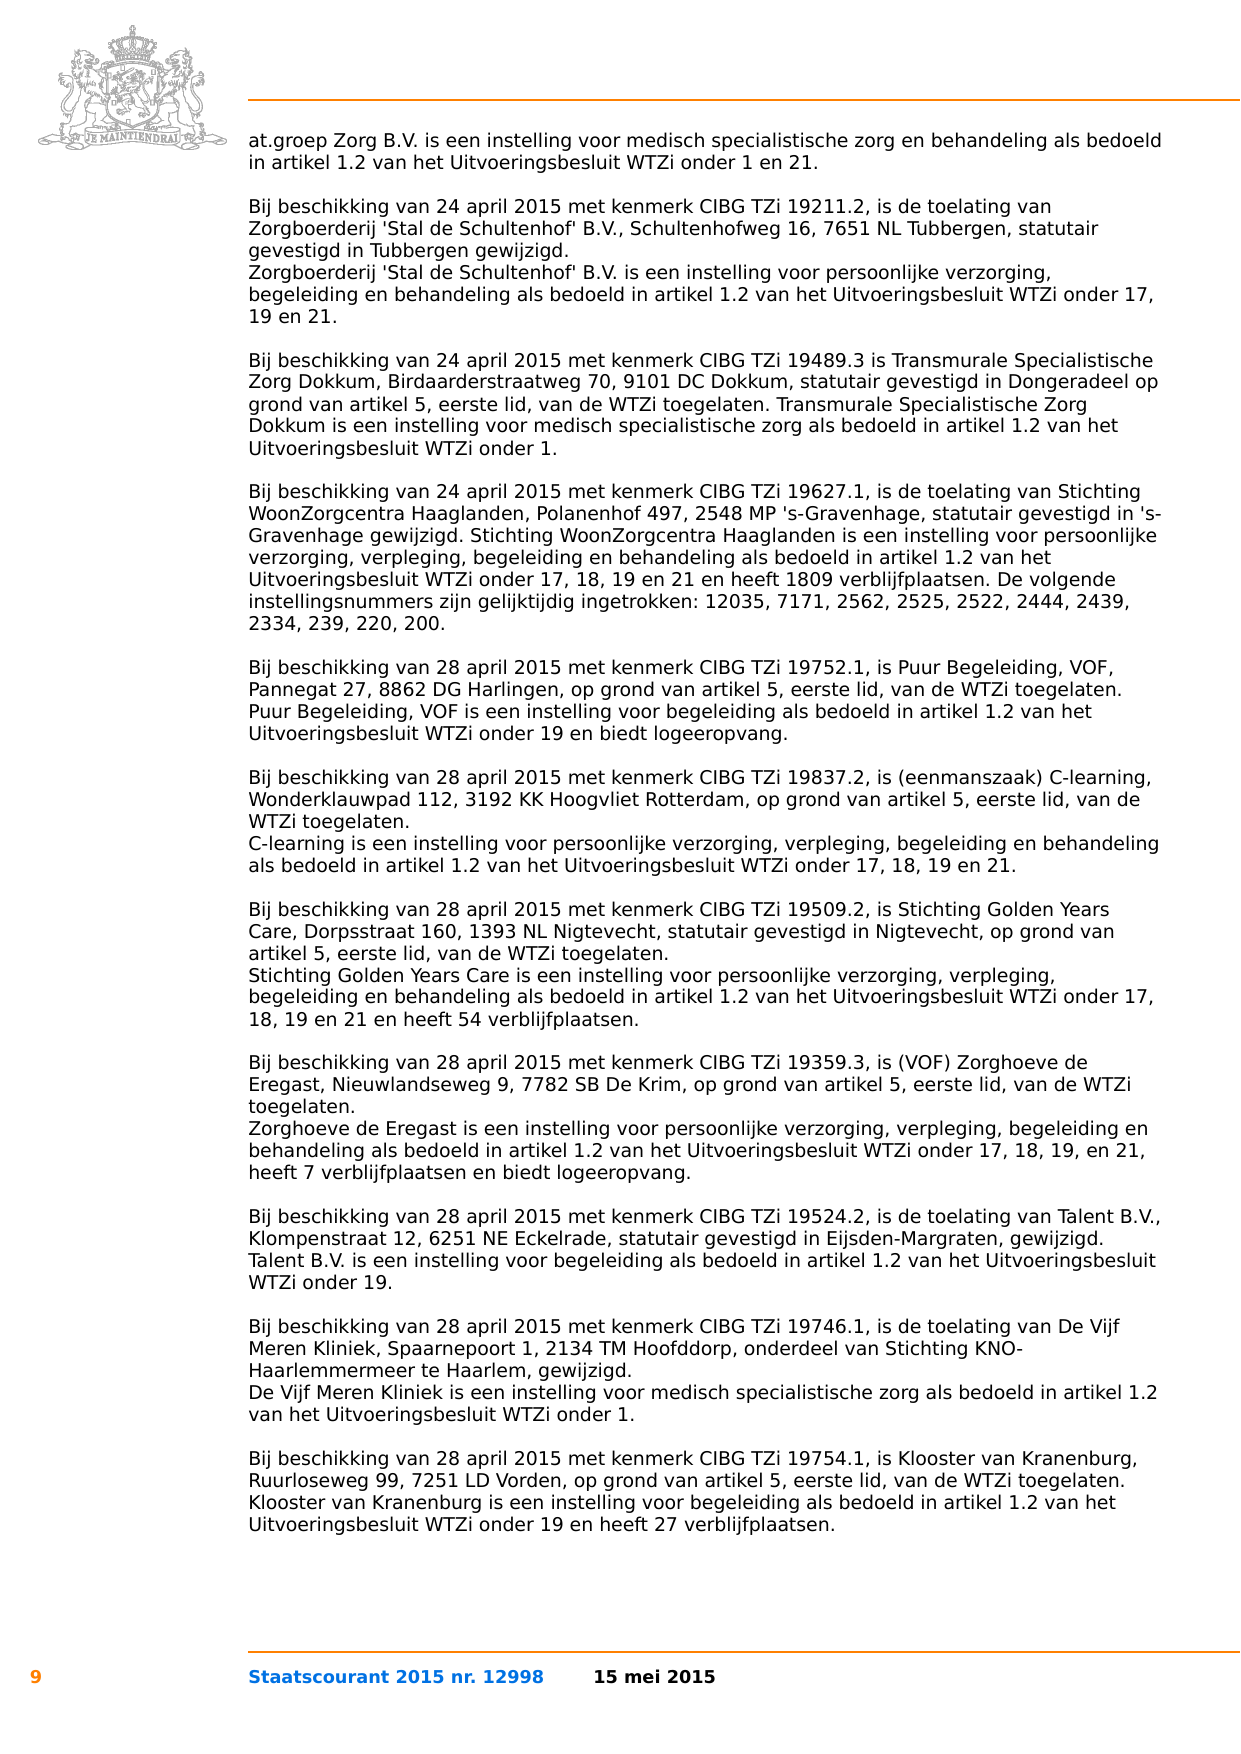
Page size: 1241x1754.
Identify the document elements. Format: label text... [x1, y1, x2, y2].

text Bij beschikking van 24 april 2015 met kenmerk CIBG TZi 19489.3 is Transmurale Specialistische Zorg Dokkum, Birdaarderstraatweg 70, 9101 DC Dokkum, statutair gevestigd in Dongeradeel op grond van artikel 5, eerste lid, van de WTZi toegelaten. Transmurale Specialistische Zorg Dokkum is een instelling voor medisch specialistische zorg als bedoeld in artikel 1.2 van het Uitvoeringsbesluit WTZi onder 1. [248, 349, 1163, 459]
text Zorghoeve de Eregast is een instelling voor persoonlijke verzorging, verpleging, begeleiding en behandeling als bedoeld in artikel 1.2 van het Uitvoeringsbesluit WTZi onder 17, 18, 19, en 21, heeft 7 verblijfplaatsen en biedt logeeropvang. [248, 1118, 1163, 1184]
text Bij beschikking van 28 april 2015 met kenmerk CIBG TZi 19746.1, is de toelating van De Vijf Meren Kliniek, Spaarnepoort 1, 2134 TM Hoofddorp, onderdeel van Stichting KNO-Haarlemmermeer te Haarlem, gewijzigd. [248, 1316, 1163, 1382]
text Bij beschikking van 24 april 2015 met kenmerk CIBG TZi 19627.1, is de toelating van Stichting WoonZorgcentra Haaglanden, Polanenhof 497, 2548 MP 's-Gravenhage, statutair gevestigd in 's-Gravenhage gewijzigd. Stichting WoonZorgcentra Haaglanden is een instelling voor persoonlijke verzorging, verpleging, begeleiding en behandeling als bedoeld in artikel 1.2 van het Uitvoeringsbesluit WTZi onder 17, 18, 19 en 21 en heeft 1809 verblijfplaatsen. De volgende instellingsnummers zijn gelijktijdig ingetrokken: 12035, 7171, 2562, 2525, 2522, 2444, 2439, 2334, 239, 220, 200. [248, 481, 1163, 635]
text Bij beschikking van 28 april 2015 met kenmerk CIBG TZi 19524.2, is de toelating van Talent B.V., Klompenstraat 12, 6251 NE Eckelrade, statutair gevestigd in Eijsden-Margraten, gewijzigd. [248, 1206, 1163, 1250]
text Stichting Golden Years Care is een instelling voor persoonlijke verzorging, verpleging, begeleiding en behandeling als bedoeld in artikel 1.2 van het Uitvoeringsbesluit WTZi onder 17, 18, 19 en 21 en heeft 54 verblijfplaatsen. [248, 964, 1163, 1030]
text Bij beschikking van 28 april 2015 met kenmerk CIBG TZi 19752.1, is Puur Begeleiding, VOF, Pannegat 27, 8862 DG Harlingen, op grond van artikel 5, eerste lid, van de WTZi toegelaten. Puur Begeleiding, VOF is een instelling voor begeleiding als bedoeld in artikel 1.2 van het Uitvoeringsbesluit WTZi onder 19 en biedt logeeropvang. [248, 657, 1163, 745]
text Bij beschikking van 28 april 2015 met kenmerk CIBG TZi 19754.1, is Klooster van Kranenburg, Ruurloseweg 99, 7251 LD Vorden, op grond van artikel 5, eerste lid, van de WTZi toegelaten. [248, 1448, 1163, 1492]
text Bij beschikking van 28 april 2015 met kenmerk CIBG TZi 19837.2, is (eenmanszaak) C-learning, Wonderklauwpad 112, 3192 KK Hoogvliet Rotterdam, op grond van artikel 5, eerste lid, van de WTZi toegelaten. [248, 767, 1163, 833]
picture [38, 25, 227, 150]
text Bij beschikking van 28 april 2015 met kenmerk CIBG TZi 19359.3, is (VOF) Zorghoeve de Eregast, Nieuwlandseweg 9, 7782 SB De Krim, op grond van artikel 5, eerste lid, van de WTZi toegelaten. [248, 1052, 1163, 1118]
text Zorgboerderij 'Stal de Schultenhof' B.V. is een instelling voor persoonlijke verzorging, begeleiding en behandeling als bedoeld in artikel 1.2 van het Uitvoeringsbesluit WTZi onder 17, 19 en 21. [248, 262, 1163, 328]
text Talent B.V. is een instelling voor begeleiding als bedoeld in artikel 1.2 van het Uitvoeringsbesluit WTZi onder 19. [248, 1250, 1163, 1294]
text C-learning is een instelling voor persoonlijke verzorging, verpleging, begeleiding en behandeling als bedoeld in artikel 1.2 van het Uitvoeringsbesluit WTZi onder 17, 18, 19 en 21. [248, 833, 1163, 877]
text De Vijf Meren Kliniek is een instelling voor medisch specialistische zorg als bedoeld in artikel 1.2 van het Uitvoeringsbesluit WTZi onder 1. [248, 1382, 1163, 1426]
text Klooster van Kranenburg is een instelling voor begeleiding als bedoeld in artikel 1.2 van het Uitvoeringsbesluit WTZi onder 19 en heeft 27 verblijfplaatsen. [248, 1492, 1163, 1536]
text at.groep Zorg B.V. is een instelling voor medisch specialistische zorg en behandeling als bedoeld in artikel 1.2 van het Uitvoeringsbesluit WTZi onder 1 en 21. [248, 130, 1163, 174]
text Bij beschikking van 24 april 2015 met kenmerk CIBG TZi 19211.2, is de toelating van Zorgboerderij 'Stal de Schultenhof' B.V., Schultenhofweg 16, 7651 NL Tubbergen, statutair gevestigd in Tubbergen gewijzigd. [248, 196, 1163, 262]
text Bij beschikking van 28 april 2015 met kenmerk CIBG TZi 19509.2, is Stichting Golden Years Care, Dorpsstraat 160, 1393 NL Nigtevecht, statutair gevestigd in Nigtevecht, op grond van artikel 5, eerste lid, van de WTZi toegelaten. [248, 898, 1163, 964]
